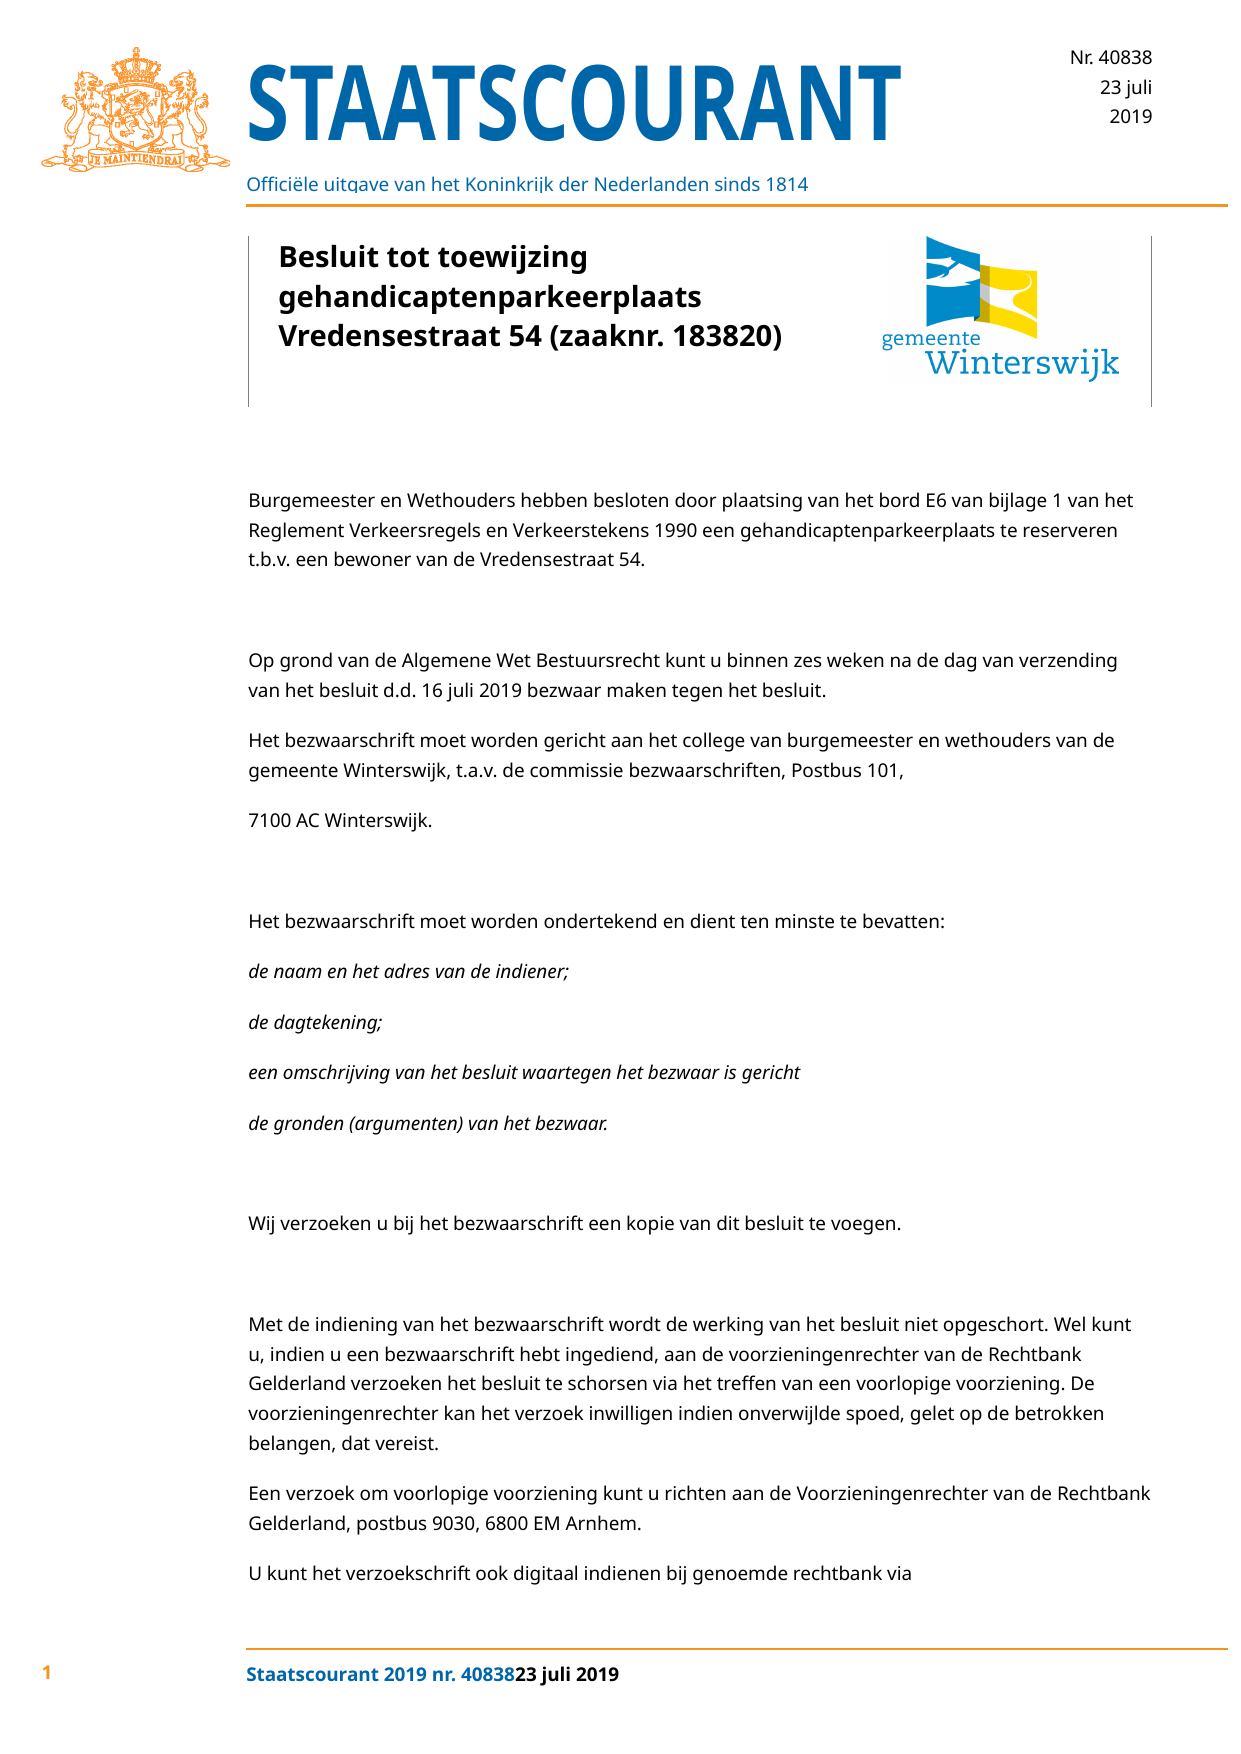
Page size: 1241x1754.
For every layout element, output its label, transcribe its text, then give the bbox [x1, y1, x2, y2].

text Een verzoek om voorlopige voorziening kunt u richten aan de Voorzieningenrechter van de Rechtbank Gelderland, postbus 9030, 6800 EM Arnhem. [248, 1480, 1152, 1535]
table_header [850, 236, 1151, 407]
text Burgemeester en Wethouders hebben besloten door plaatsing van het bord E6 van bijlage 1 van het Reglement Verkeersregels en Verkeerstekens 1990 een gehandicaptenparkeerplaats te reserveren t.b.v. een bewoner van de Vredensestraat 54. [248, 487, 1152, 572]
text U kunt het verzoekschrift ook digitaal indienen bij genoemde rechtbank via [248, 1560, 1152, 1586]
picture [882, 236, 1119, 382]
text 7100 AC Winterswijk. [248, 807, 1152, 833]
text de gronden (argumenten) van het bezwaar. [248, 1110, 1152, 1135]
picture [41, 47, 231, 172]
text Het bezwaarschrift moet worden gericht aan het college van burgemeester en wethouders van de gemeente Winterswijk, t.a.v. de commissie bezwaarschriften, Postbus 101, [248, 727, 1152, 782]
text Het bezwaarschrift moet worden ondertekend en dient ten minste te bevatten: [248, 908, 1152, 934]
text een omschrijving van het besluit waartegen het bezwaar is gericht [248, 1059, 1152, 1085]
text de dagtekening; [248, 1009, 1152, 1034]
text Op grond van de Algemene Wet Bestuursrecht kunt u binnen zes weken na de dag van verzending van het besluit d.d. 16 juli 2019 bezwaar maken tegen het besluit. [248, 647, 1152, 702]
picture [1111, 360, 1119, 371]
text Met de indiening van het bezwaarschrift wordt de werking van het besluit niet opgeschort. Wel kunt u, indien u een bezwaarschrift hebt ingediend, aan de voorzieningenrechter van de Rechtbank Gelderland verzoeken het besluit te schorsen via het treffen van een voorlopige voorziening. De voorzieningenrechter kan het verzoek inwilligen indien onverwijlde spoed, gelet op de betrokken belangen, dat vereist. [248, 1311, 1152, 1455]
table_header Besluit tot toewijzing gehandicaptenparkeerplaats Vredensestraat 54 (zaaknr. 183820) [249, 236, 850, 407]
text de naam en het adres van de indiener; [248, 958, 1152, 984]
text Wij verzoeken u bij het bezwaarschrift een kopie van dit besluit te voegen. [248, 1211, 1152, 1236]
